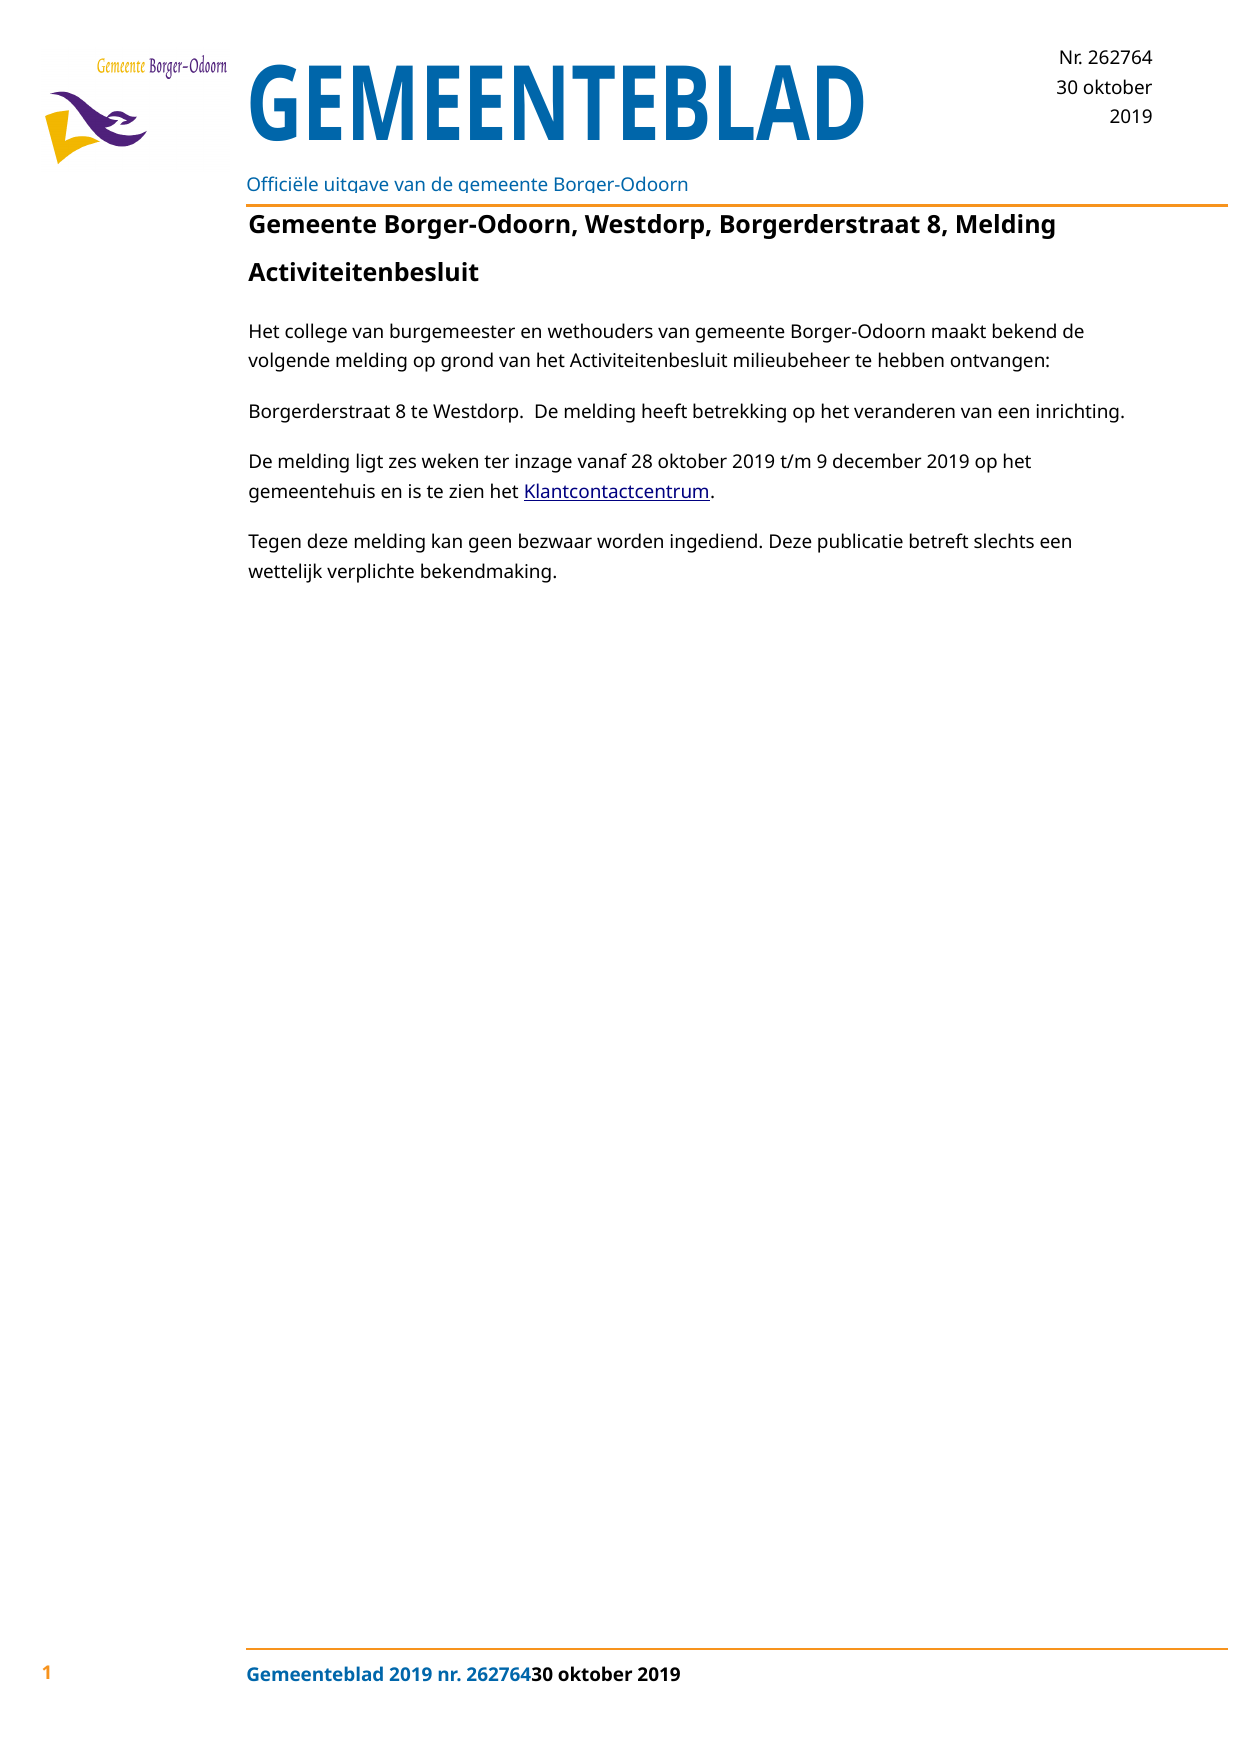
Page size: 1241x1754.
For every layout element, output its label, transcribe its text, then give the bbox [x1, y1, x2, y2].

text De melding ligt zes weken ter inzage vanaf 28 oktober 2019 t/m 9 december 2019 op het gemeentehuis en is te zien het Klantcontactcentrum. [248, 448, 1152, 504]
text Borgerderstraat 8 te Westdorp. De melding heeft betrekking op het veranderen van een inrichting. [248, 398, 1152, 424]
text Tegen deze melding kan geen bezwaar worden ingediend. Deze publicatie betreft slechts een wettelijk verplichte bekendmaking. [248, 528, 1152, 584]
text Het college van burgemeester en wethouders van gemeente Borger-Odoorn maakt bekend de volgende melding op grond van het Activiteitenbesluit milieubeheer te hebben ontvangen: [248, 318, 1152, 373]
text Gemeente Borger-Odoorn, Westdorp, Borgerderstraat 8, Melding Activiteitenbesluit [248, 207, 1152, 288]
picture [41, 47, 231, 172]
